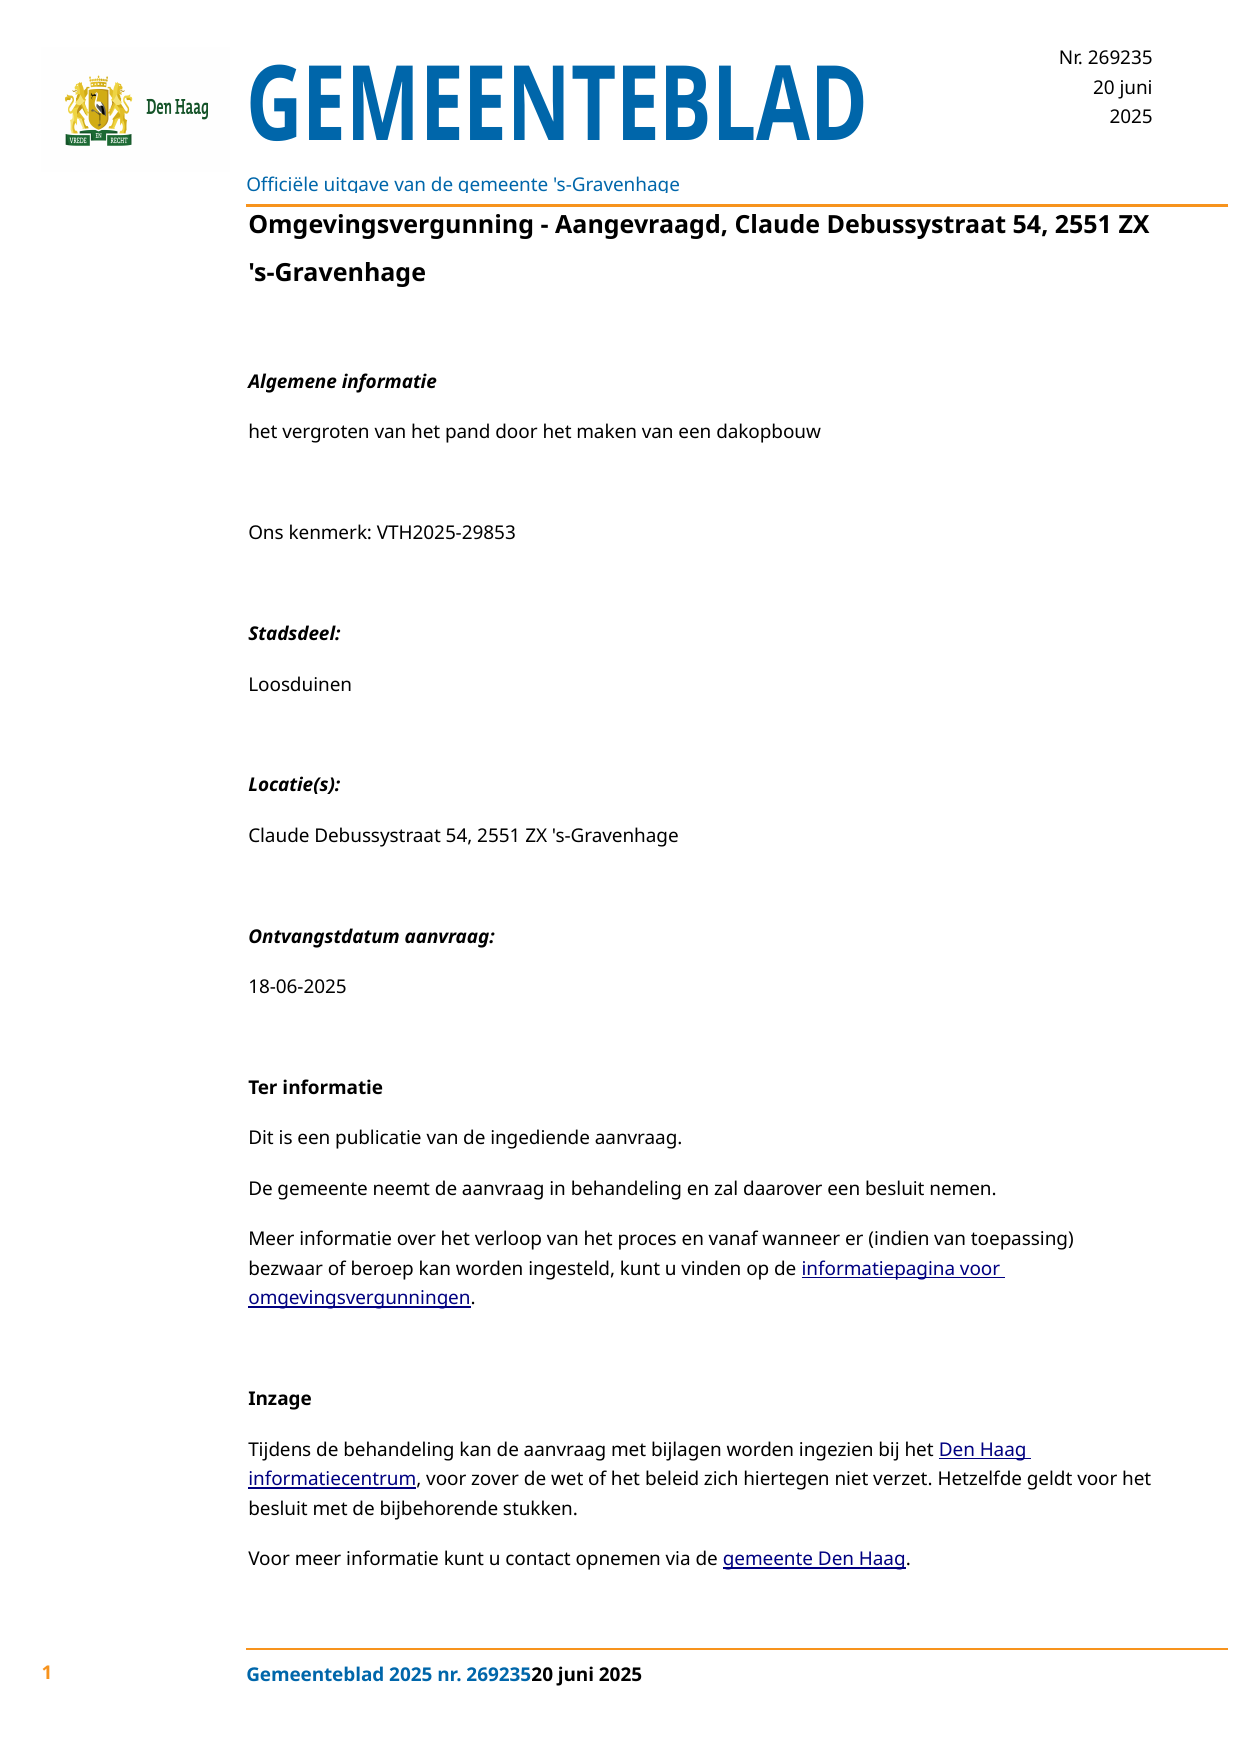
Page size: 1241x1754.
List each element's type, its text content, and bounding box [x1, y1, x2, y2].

picture [41, 47, 231, 172]
text Ter informatie [248, 1074, 1152, 1100]
text Inzage [248, 1385, 1152, 1411]
text Ons kenmerk: VTH2025-29853 [248, 519, 1152, 545]
text Meer informatie over het verloop van het proces en vanaf wanneer er (indien van toepassing) bezwaar of beroep kan worden ingesteld, kunt u vinden op de informatiepagina voor omgevingsvergunningen. [248, 1225, 1152, 1310]
text Ontvangstdatum aanvraag: [248, 923, 1152, 949]
text Locatie(s): [248, 772, 1152, 797]
text Dit is een publicatie van de ingediende aanvraag. [248, 1124, 1152, 1150]
text Algemene informatie [248, 368, 1152, 394]
text Claude Debussystraat 54, 2551 ZX 's-Gravenhage [248, 822, 1152, 848]
text Omgevingsvergunning - Aangevraagd, Claude Debussystraat 54, 2551 ZX 's-Gravenhage [248, 207, 1152, 288]
text 18-06-2025 [248, 973, 1152, 999]
text Tijdens de behandeling kan de aanvraag met bijlagen worden ingezien bij het Den Haag informatiecentrum, voor zover de wet of het beleid zich hiertegen niet verzet. Hetzelfde geldt voor het besluit met de bijbehorende stukken. [248, 1436, 1152, 1521]
text De gemeente neemt de aanvraag in behandeling en zal daarover een besluit nemen. [248, 1175, 1152, 1201]
text Stadsdeel: [248, 620, 1152, 646]
text Loosduinen [248, 671, 1152, 697]
text Voor meer informatie kunt u contact opnemen via de gemeente Den Haag. [248, 1545, 1152, 1571]
text het vergroten van het pand door het maken van een dakopbouw [248, 419, 1152, 444]
